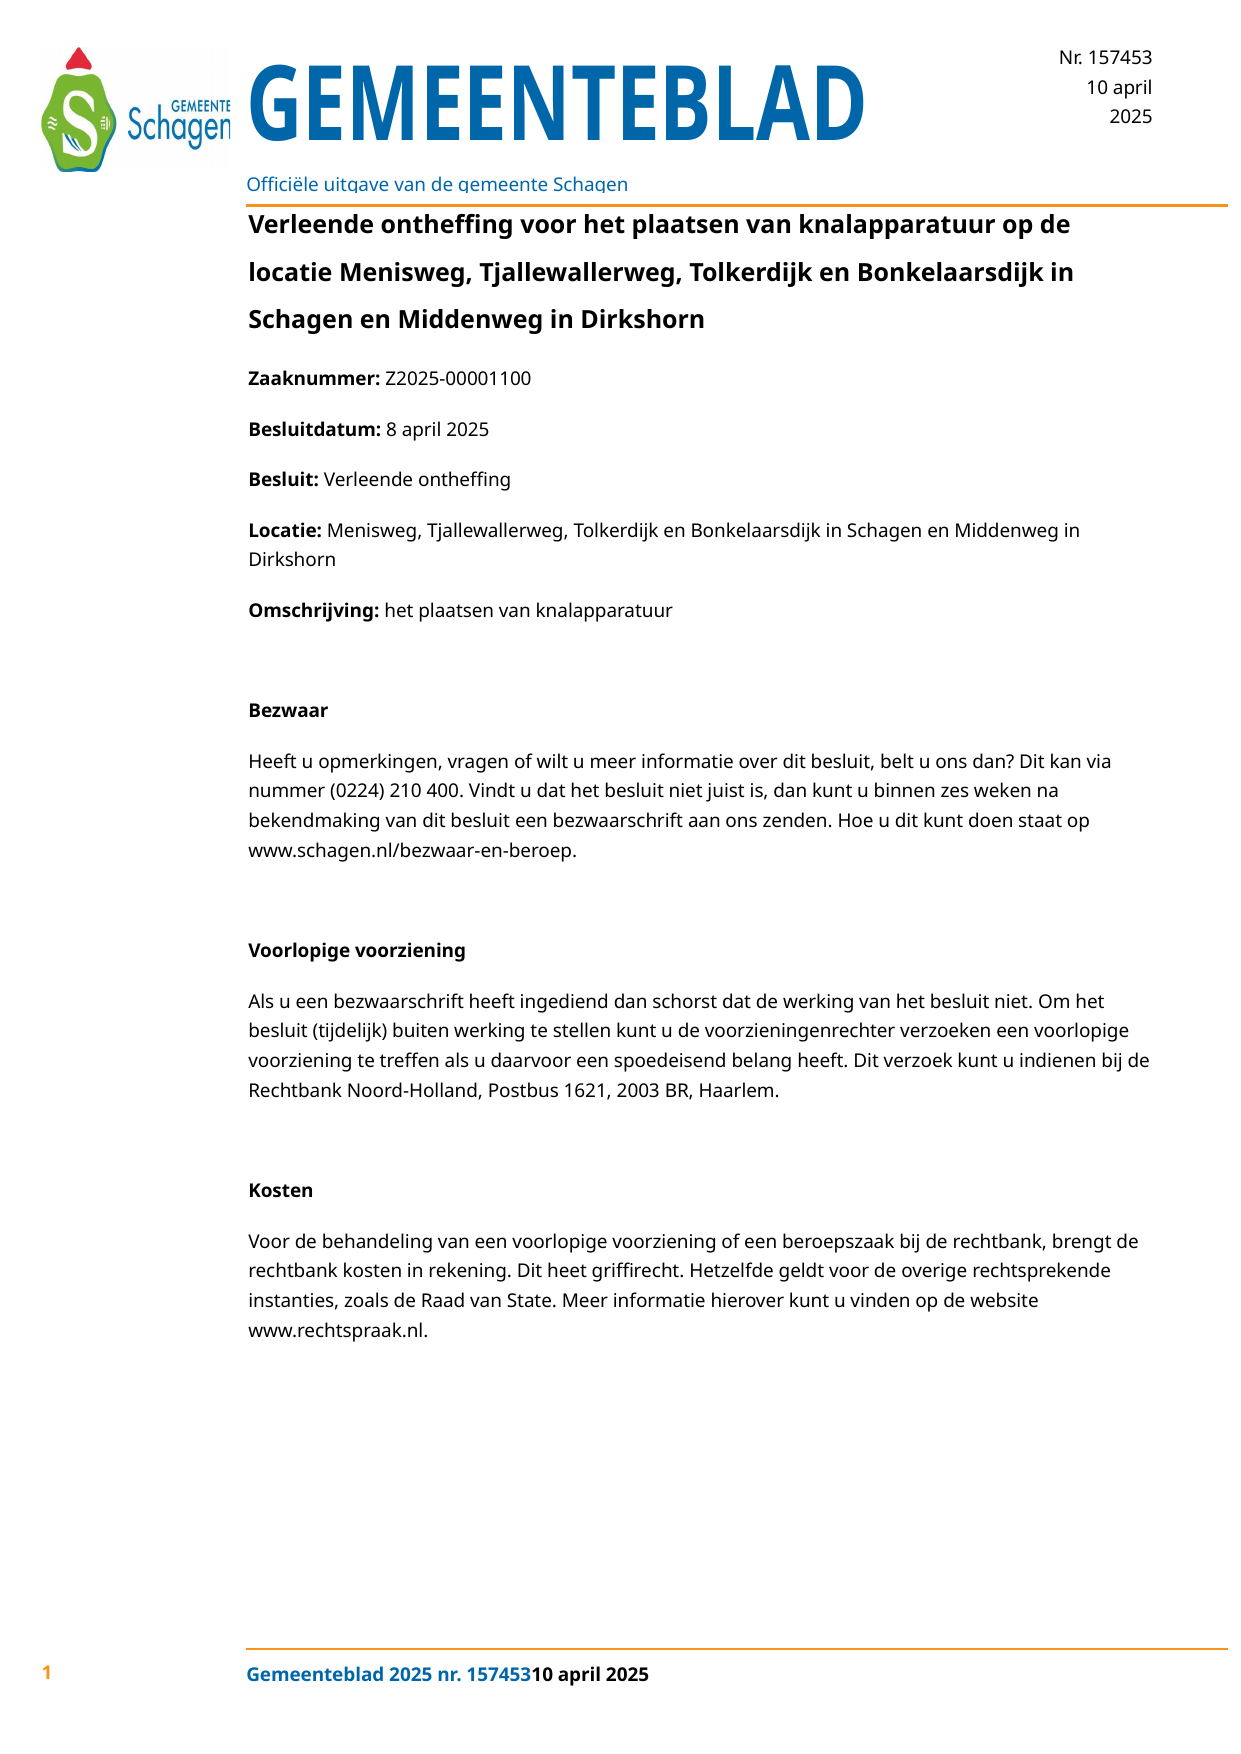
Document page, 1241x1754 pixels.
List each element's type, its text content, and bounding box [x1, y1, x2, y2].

text Voor de behandeling van een voorlopige voorziening of een beroepszaak bij de rechtbank, brengt de rechtbank kosten in rekening. Dit heet griffirecht. Hetzelfde geldt voor de overige rechtsprekende instanties, zoals de Raad van State. Meer informatie hierover kunt u vinden op de website www.rechtspraak.nl. [248, 1228, 1152, 1342]
text Kosten [248, 1178, 1152, 1203]
text Zaaknummer: Z2025-00001100 [248, 366, 1152, 391]
text Als u een bezwaarschrift heeft ingediend dan schorst dat de werking van het besluit niet. Om het besluit (tijdelijk) buiten werking te stellen kunt u de voorzieningenrechter verzoeken een voorlopige voorziening te treffen als u daarvoor een spoedeisend belang heeft. Dit verzoek kunt u indienen bij de Rechtbank Noord-Holland, Postbus 1621, 2003 BR, Haarlem. [248, 988, 1152, 1102]
text Heeft u opmerkingen, vragen of wilt u meer informatie over dit besluit, belt u ons dan? Dit kan via nummer (0224) 210 400. Vindt u dat het besluit niet juist is, dan kunt u binnen zes weken na bekendmaking van dit besluit een bezwaarschrift aan ons zenden. Hoe u dit kunt doen staat op www.schagen.nl/bezwaar-en-beroep. [248, 748, 1152, 862]
text Besluitdatum: 8 april 2025 [248, 416, 1152, 442]
text Voorlopige voorziening [248, 938, 1152, 963]
text Bezwaar [248, 698, 1152, 723]
picture [41, 47, 231, 172]
text Omschrijving: het plaatsen van knalapparatuur [248, 597, 1152, 622]
text Verleende ontheffing voor het plaatsen van knalapparatuur op de locatie Menisweg, Tjallewallerweg, Tolkerdijk en Bonkelaarsdijk in Schagen en Middenweg in Dirkshorn [248, 207, 1152, 336]
text Besluit: Verleende ontheffing [248, 466, 1152, 492]
text Locatie: Menisweg, Tjallewallerweg, Tolkerdijk en Bonkelaarsdijk in Schagen en Middenweg in Dirkshorn [248, 517, 1152, 572]
